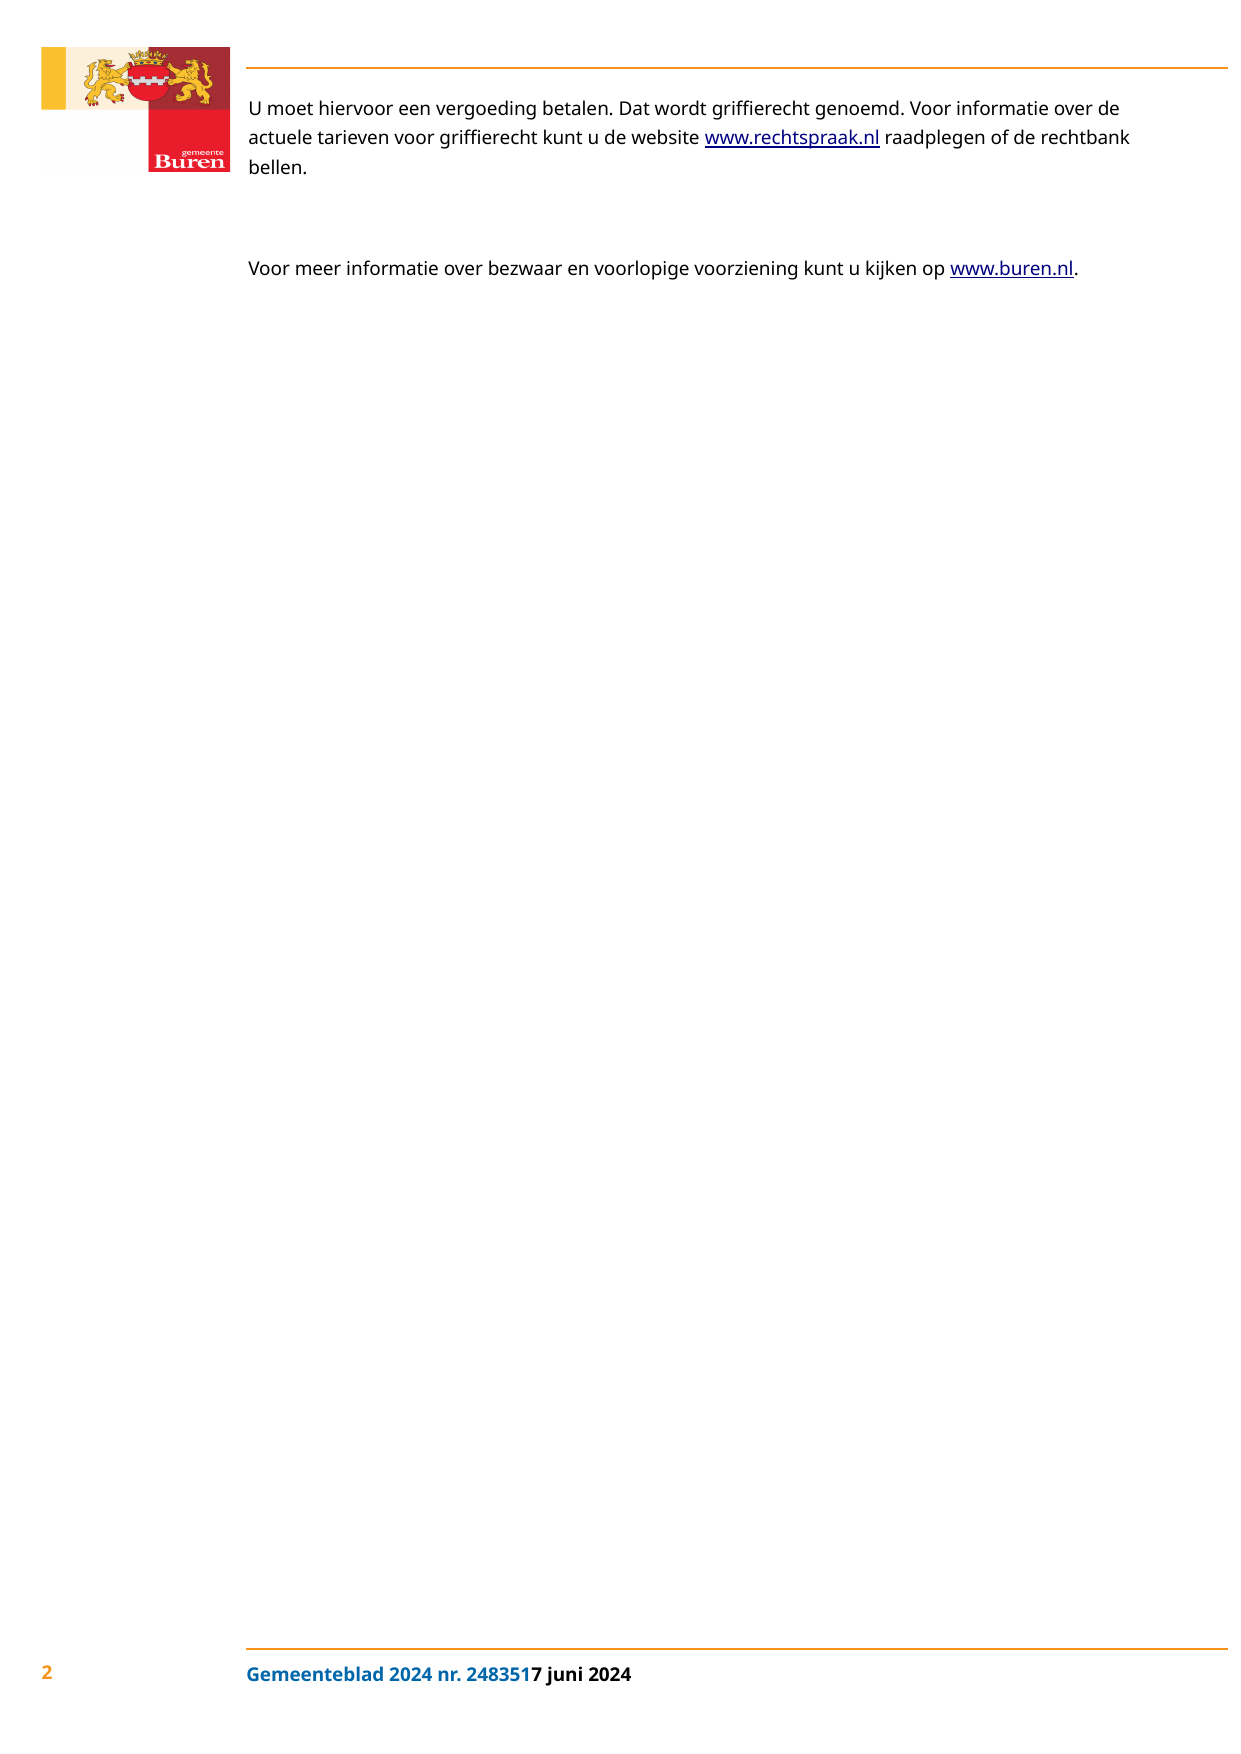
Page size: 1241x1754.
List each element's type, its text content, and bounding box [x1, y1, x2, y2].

picture [41, 47, 231, 172]
text U moet hiervoor een vergoeding betalen. Dat wordt griffierecht genoemd. Voor informatie over de actuele tarieven voor griffierecht kunt u de website www.rechtspraak.nl raadplegen of de rechtbank bellen. [248, 95, 1152, 180]
text Voor meer informatie over bezwaar en voorlopige voorziening kunt u kijken op www.buren.nl. [248, 255, 1152, 281]
